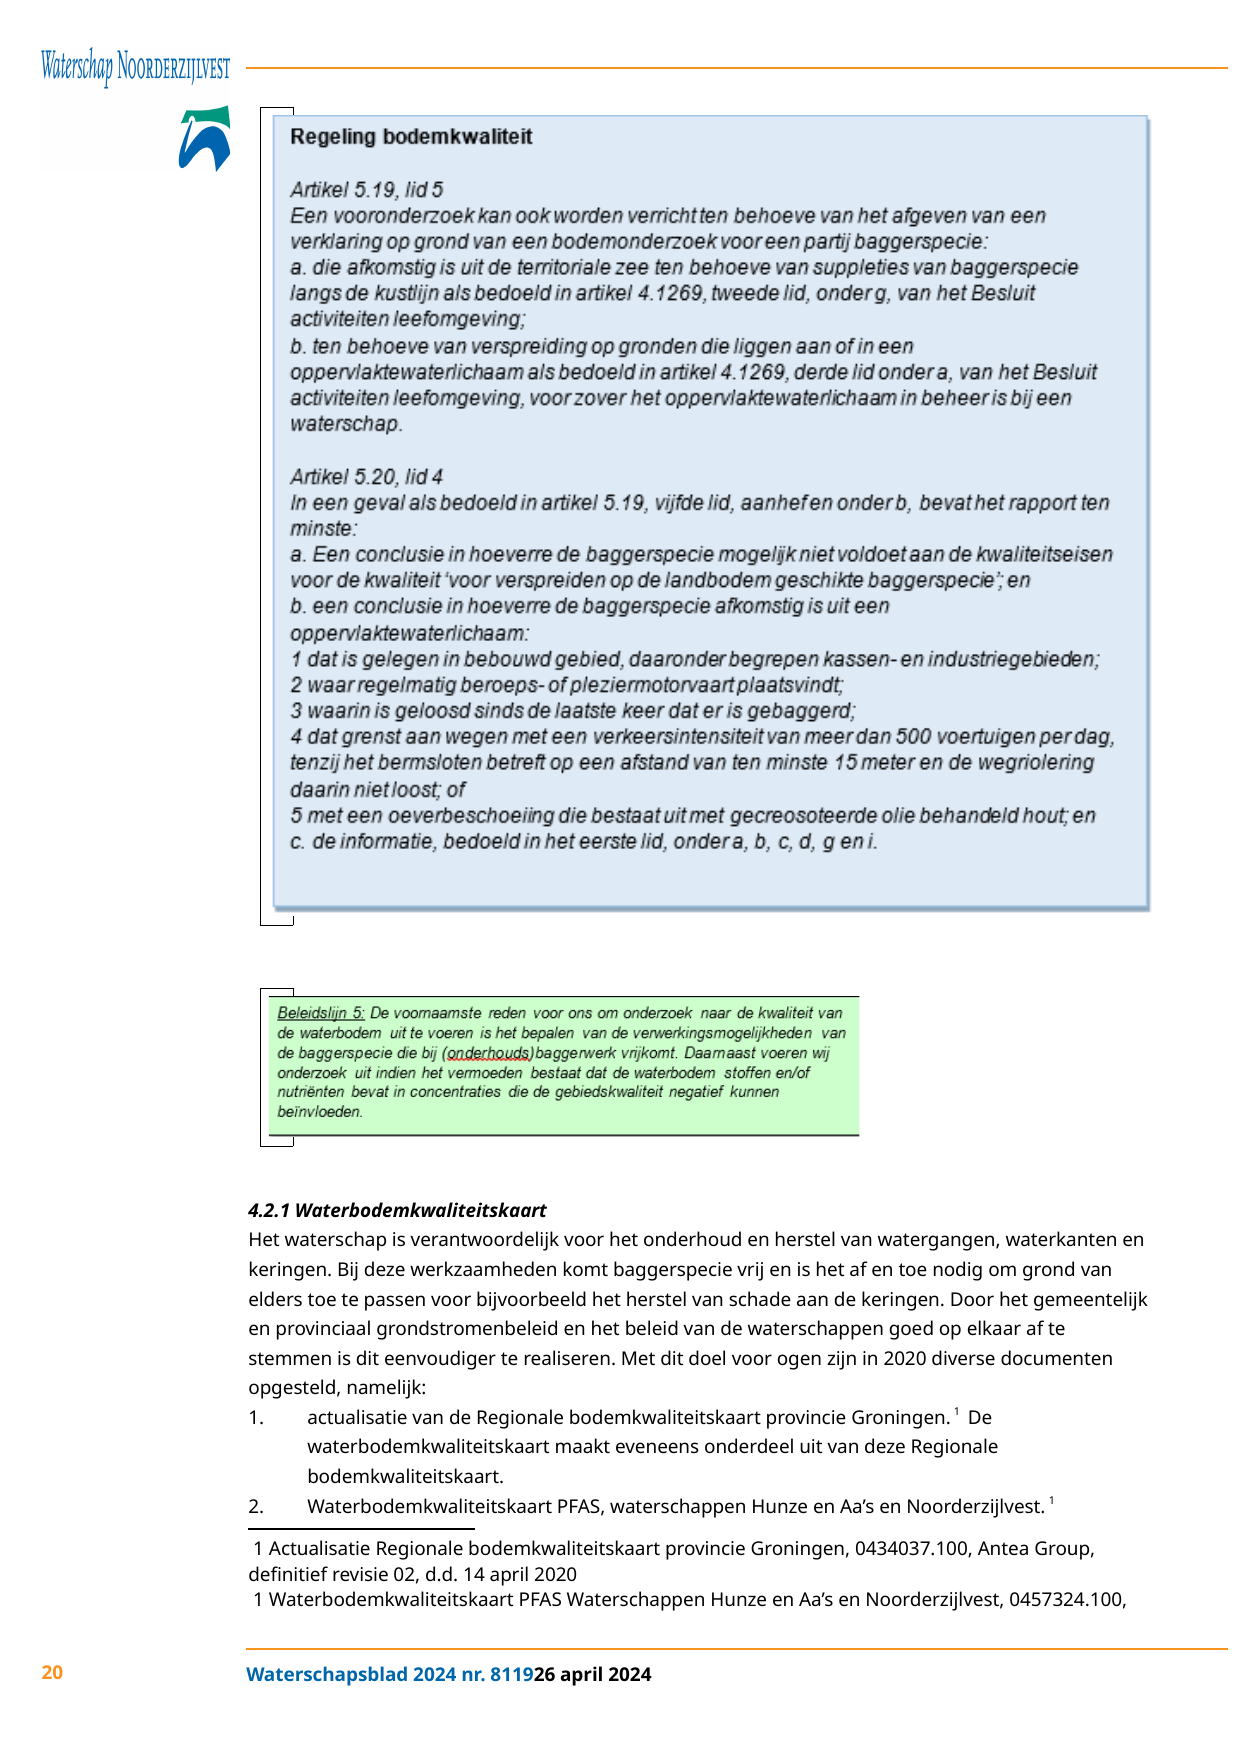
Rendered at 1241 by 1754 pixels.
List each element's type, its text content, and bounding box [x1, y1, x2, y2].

picture [268, 115, 1155, 916]
text Het waterschap is verantwoordelijk voor het onderhoud en herstel van watergangen, waterkanten en keringen. Bij deze werkzaamheden komt baggerspecie vrij en is het af en toe nodig om grond van elders toe te passen voor bijvoorbeeld het herstel van schade aan de keringen. Door het gemeentelijk en provinciaal grondstromenbeleid en het beleid van de waterschappen goed op elkaar af te stemmen is dit eenvoudiger te realiseren. Met dit doel voor ogen zijn in 2020 diverse documenten opgesteld, namelijk: [248, 1227, 1152, 1400]
picture [41, 47, 231, 172]
text 4.2.1 Waterbodemkwaliteitskaart [248, 1197, 1152, 1223]
list Waterbodemkwaliteitskaart PFAS, waterschappen Hunze en Aa’s en Noorderzijlvest. [248, 1493, 1152, 1518]
picture [268, 996, 860, 1137]
list Waterbodemkwaliteitskaart PFAS Waterschappen Hunze en Aa’s en Noorderzijlvest, 0457324.100, [248, 1586, 1152, 1612]
list Actualisatie Regionale bodemkwaliteitskaart provincie Groningen, 0434037.100, Antea Group, definitief revisie 02, d.d. 14 april 2020 [248, 1535, 1152, 1586]
list actualisatie van de Regionale bodemkwaliteitskaart provincie Groningen. De waterbodemkwaliteitskaart maakt eveneens onderdeel uit van deze Regionale bodemkwaliteitskaart. [248, 1404, 1152, 1489]
